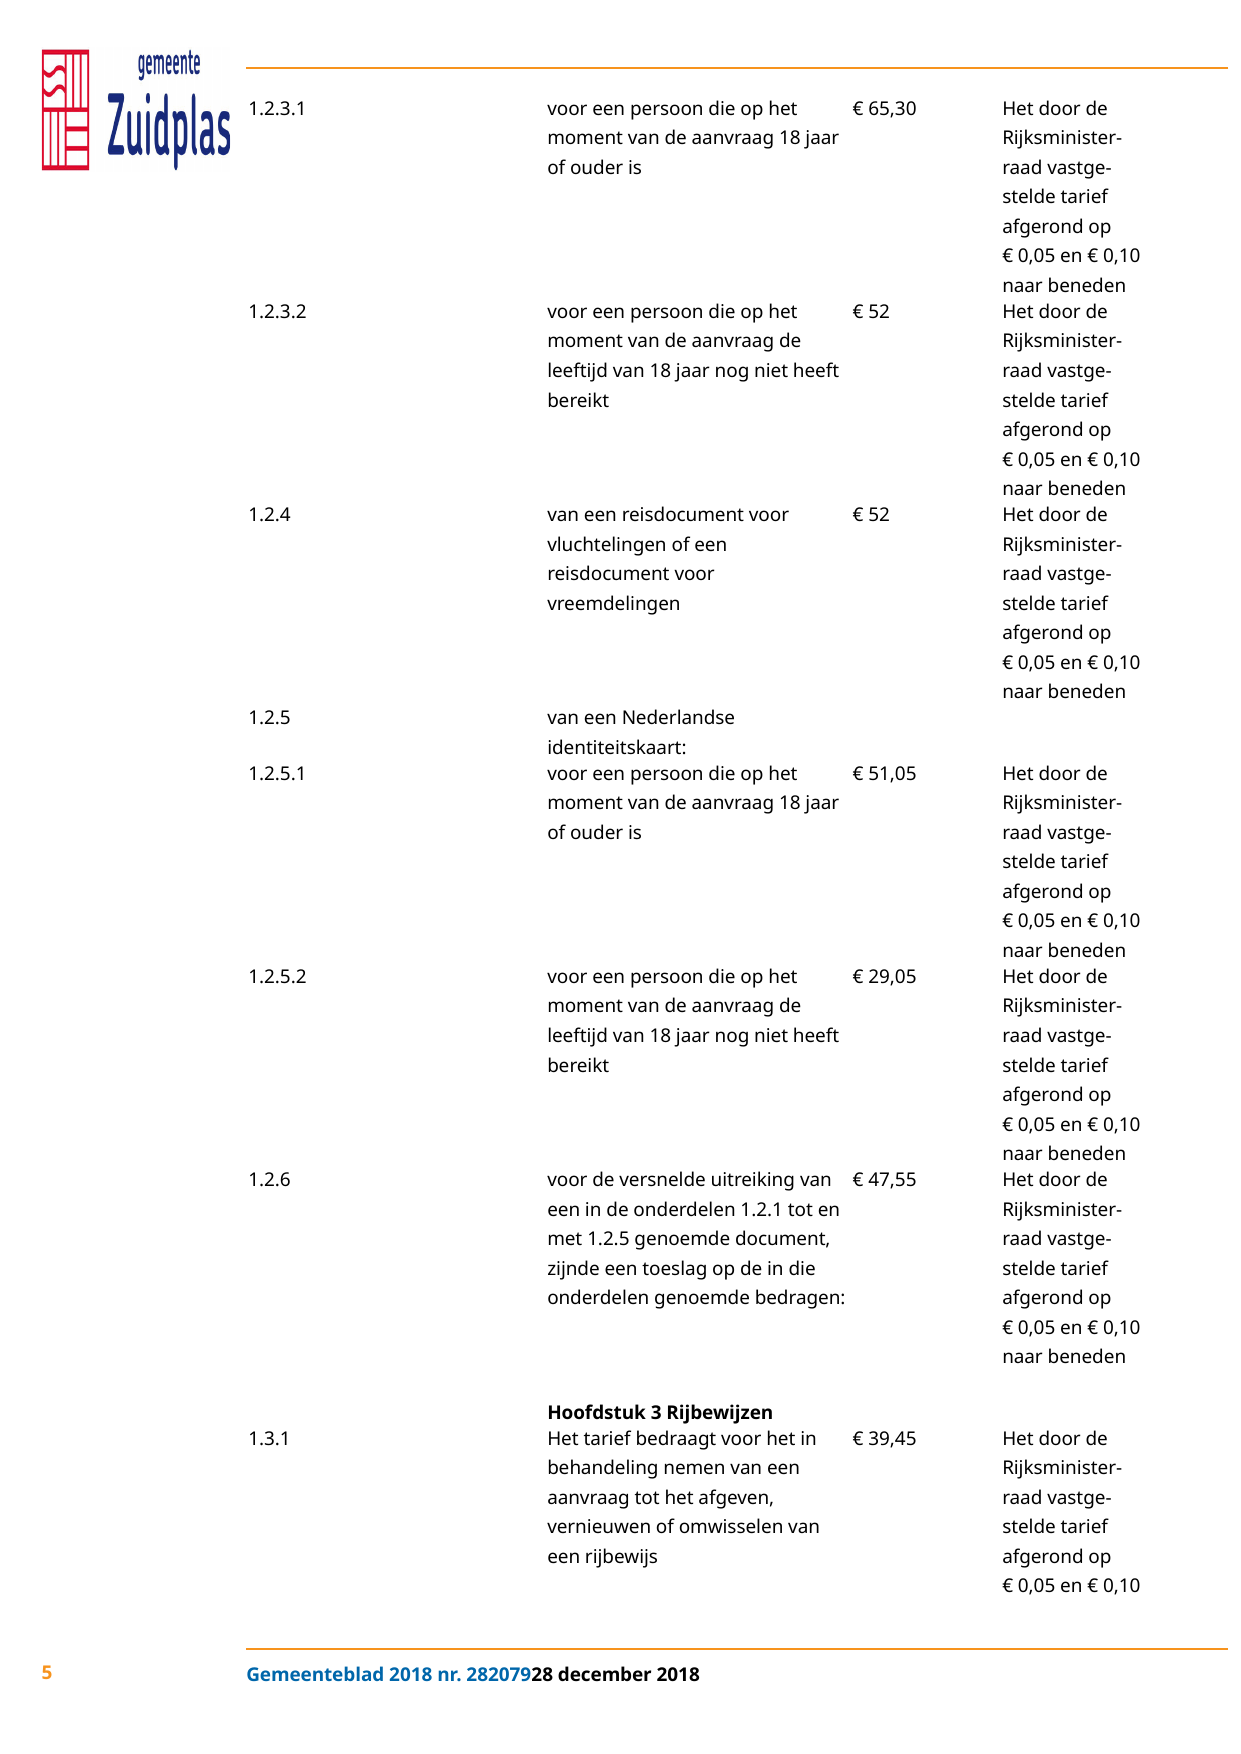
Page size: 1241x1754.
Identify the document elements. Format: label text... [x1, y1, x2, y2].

table_cell 1.2.4 [248, 501, 547, 704]
table_cell [853, 1399, 1002, 1425]
table_cell 1.2.5 [248, 705, 547, 760]
table_cell 1.2.5.1 [248, 760, 547, 963]
table_cell voor een persoon die op het moment van de aanvraag 18 jaar of ouder is [547, 760, 852, 963]
table_cell 1.2.5.2 [248, 963, 547, 1166]
table_cell van een Nederlandse identiteitskaart: [547, 705, 852, 760]
table_cell Het door de Rijksminister- raad vastge-stelde tarief afgerond op € 0,05 en € 0,10 naar beneden [1002, 760, 1152, 963]
table_cell [853, 705, 1002, 760]
table_cell € 39,45 [853, 1425, 1002, 1598]
table_cell 1.2.6 [248, 1166, 547, 1399]
table_cell Het door de Rijksminister- raad vastge-stelde tarief afgerond op € 0,05 en € 0,10 naar beneden [1002, 963, 1152, 1166]
table_cell voor een persoon die op het moment van de aanvraag de leeftijd van 18 jaar nog niet heeft bereikt [547, 298, 852, 501]
table_cell van een reisdocument voor vluchtelingen of een reisdocument voor vreemdelingen [547, 501, 852, 704]
table_cell voor de versnelde uitreiking van een in de onderdelen 1.2.1 tot en met 1.2.5 genoemde document, zijnde een toeslag op de in die onderdelen genoemde bedragen: [547, 1166, 852, 1399]
table_cell € 65,30 [853, 95, 1002, 298]
table_cell Het door de Rijksminister- raad vastge-stelde tarief afgerond op € 0,05 en € 0,10 [1002, 1425, 1152, 1598]
table_cell [248, 1399, 547, 1425]
table_cell € 52 [853, 298, 1002, 501]
table_cell Het tarief bedraagt voor het in behandeling nemen van een aanvraag tot het afgeven, vernieuwen of omwisselen van een rijbewijs [547, 1425, 852, 1598]
table_cell € 52 [853, 501, 1002, 704]
table_cell [1002, 705, 1152, 760]
table_cell 1.3.1 [248, 1425, 547, 1598]
table_cell € 51,05 [853, 760, 1002, 963]
table_cell voor een persoon die op het moment van de aanvraag 18 jaar of ouder is [547, 95, 852, 298]
table_cell Hoofdstuk 3 Rijbewijzen [547, 1399, 852, 1425]
table_cell € 47,55 [853, 1166, 1002, 1399]
table_cell 1.2.3.1 [248, 95, 547, 298]
table_cell voor een persoon die op het moment van de aanvraag de leeftijd van 18 jaar nog niet heeft bereikt [547, 963, 852, 1166]
table_cell Het door de Rijksminister- raad vastge-stelde tarief afgerond op € 0,05 en € 0,10 naar beneden [1002, 1166, 1152, 1399]
table_cell 1.2.3.2 [248, 298, 547, 501]
table_cell [1002, 1399, 1152, 1425]
picture [41, 47, 231, 172]
table_cell Het door de Rijksminister- raad vastge-stelde tarief afgerond op € 0,05 en € 0,10 naar beneden [1002, 95, 1152, 298]
table_cell Het door de Rijksminister- raad vastge-stelde tarief afgerond op € 0,05 en € 0,10 naar beneden [1002, 298, 1152, 501]
table_cell € 29,05 [853, 963, 1002, 1166]
table_cell Het door de Rijksminister- raad vastge-stelde tarief afgerond op € 0,05 en € 0,10 naar beneden [1002, 501, 1152, 704]
